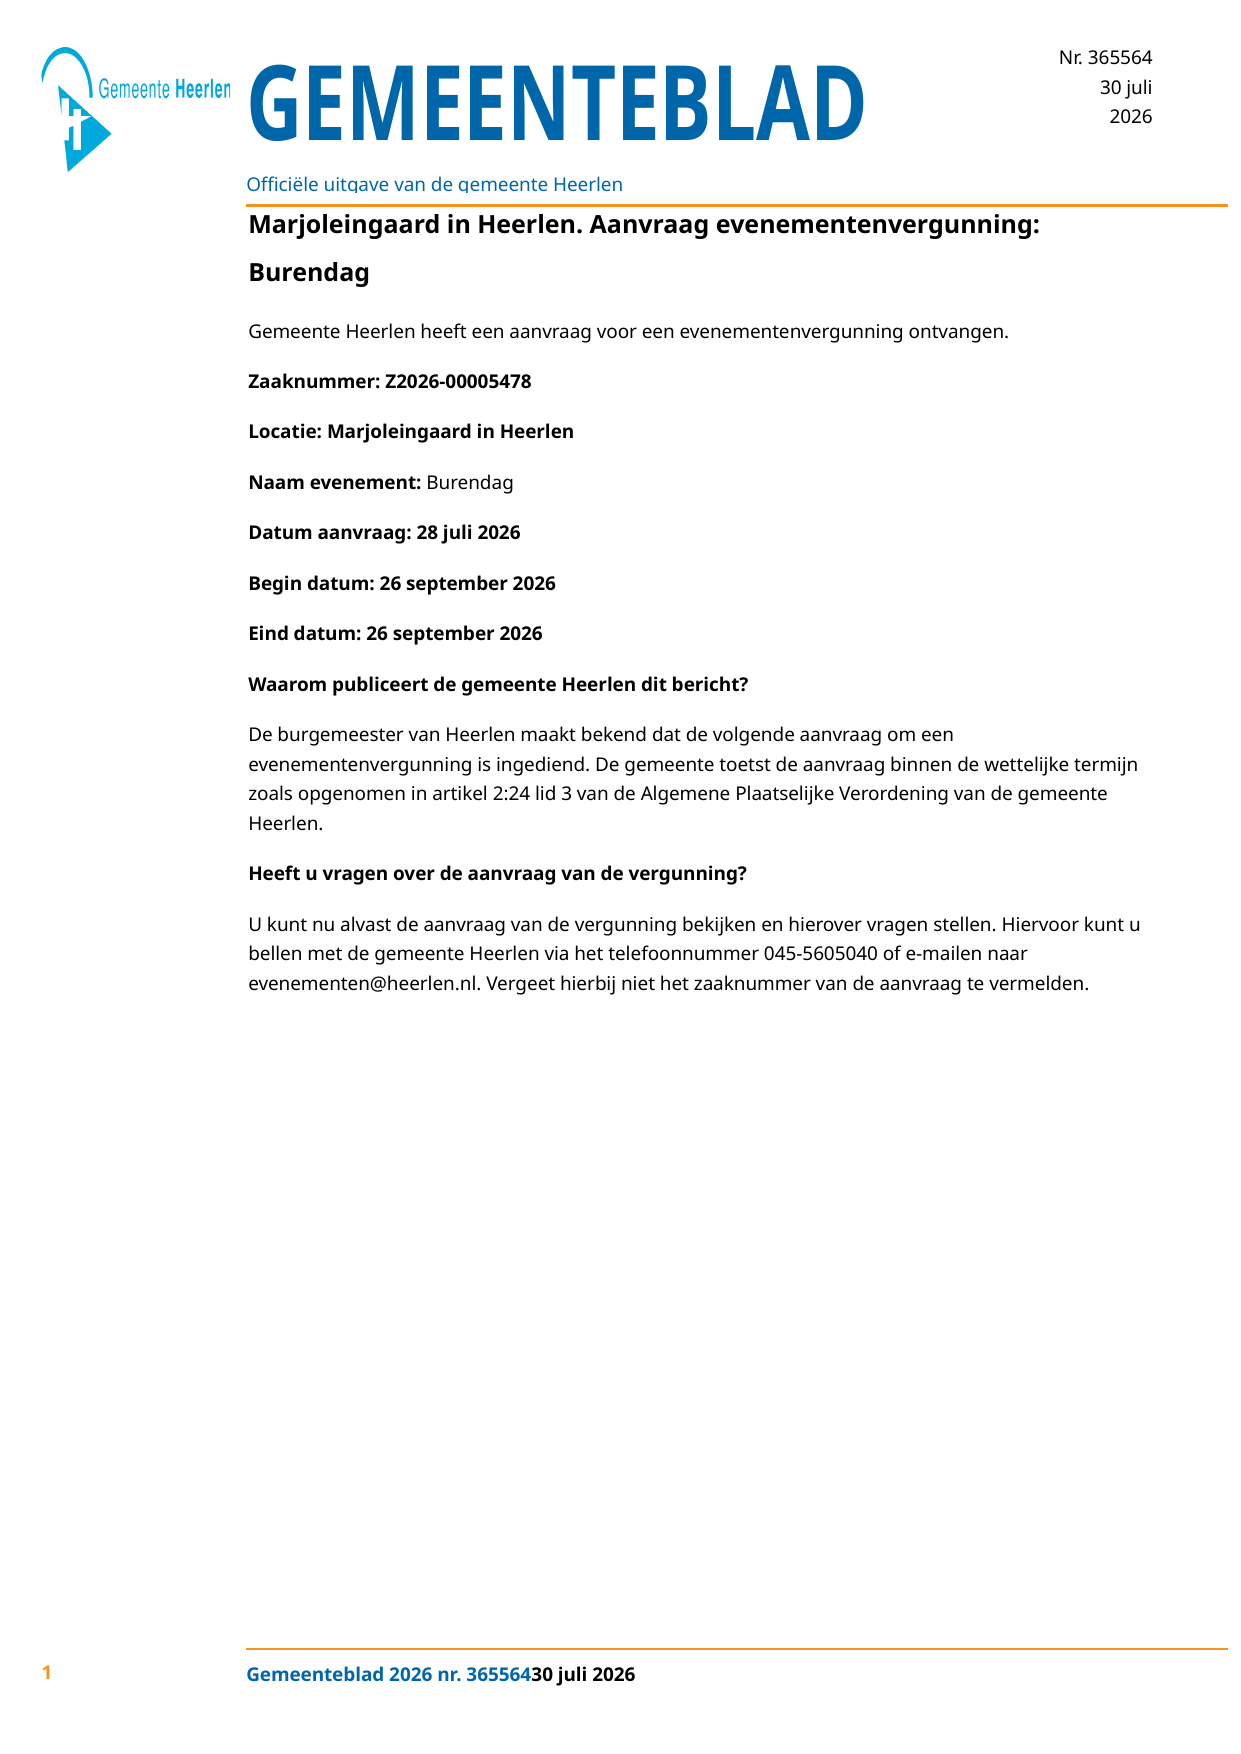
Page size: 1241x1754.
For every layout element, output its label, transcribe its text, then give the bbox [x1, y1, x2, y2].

text Zaaknummer: Z2026-00005478 [248, 368, 1152, 394]
text Gemeente Heerlen heeft een aanvraag voor een evenementenvergunning ontvangen. [248, 318, 1152, 344]
text Marjoleingaard in Heerlen. Aanvraag evenementenvergunning: Burendag [248, 207, 1152, 288]
text De burgemeester van Heerlen maakt bekend dat de volgende aanvraag om een evenementenvergunning is ingediend. De gemeente toetst de aanvraag binnen de wettelijke termijn zoals opgenomen in artikel 2:24 lid 3 van de Algemene Plaatselijke Verordening van de gemeente Heerlen. [248, 721, 1152, 836]
text Waarom publiceert de gemeente Heerlen dit bericht? [248, 671, 1152, 697]
text Eind datum: 26 september 2026 [248, 620, 1152, 646]
picture [41, 47, 231, 172]
picture [41, 47, 59, 70]
text Naam evenement: Burendag [248, 469, 1152, 495]
text Locatie: Marjoleingaard in Heerlen [248, 419, 1152, 444]
text Heeft u vragen over de aanvraag van de vergunning? [248, 860, 1152, 886]
text Datum aanvraag: 28 juli 2026 [248, 519, 1152, 545]
text Begin datum: 26 september 2026 [248, 570, 1152, 596]
text U kunt nu alvast de aanvraag van de vergunning bekijken en hierover vragen stellen. Hiervoor kunt u bellen met de gemeente Heerlen via het telefoonnummer 045-5605040 of e-mailen naar evenementen@heerlen.nl. Vergeet hierbij niet het zaaknummer van de aanvraag te vermelden. [248, 911, 1152, 996]
